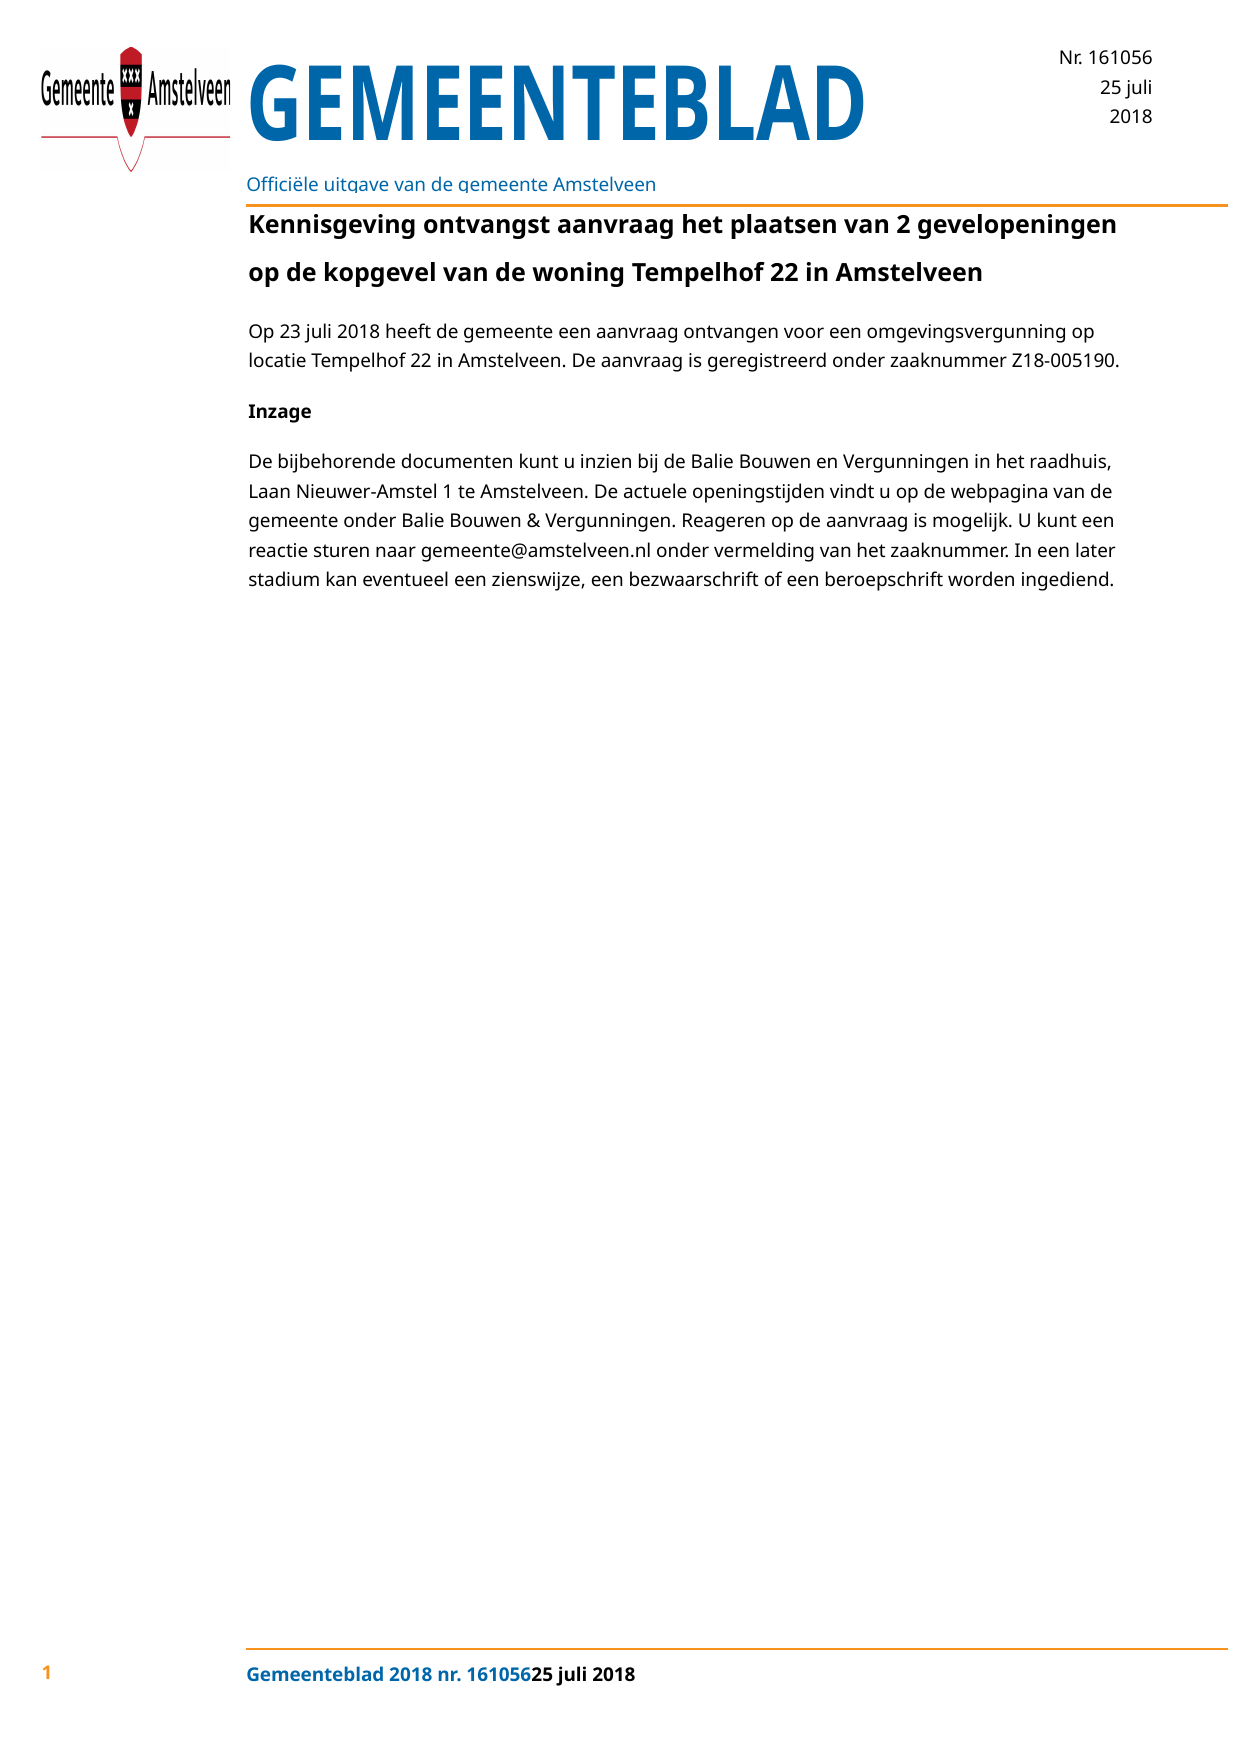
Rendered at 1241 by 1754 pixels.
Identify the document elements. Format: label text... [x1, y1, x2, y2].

text Inzage [248, 398, 1152, 424]
picture [41, 47, 231, 172]
text Kennisgeving ontvangst aanvraag het plaatsen van 2 gevelopeningen op de kopgevel van de woning Tempelhof 22 in Amstelveen [248, 207, 1152, 288]
text De bijbehorende documenten kunt u inzien bij de Balie Bouwen en Vergunningen in het raadhuis, Laan Nieuwer-Amstel 1 te Amstelveen. De actuele openingstijden vindt u op de webpagina van de gemeente onder Balie Bouwen & Vergunningen. Reageren op de aanvraag is mogelijk. U kunt een reactie sturen naar gemeente@amstelveen.nl onder vermelding van het zaaknummer. In een later stadium kan eventueel een zienswijze, een bezwaarschrift of een beroepschrift worden ingediend. [248, 448, 1152, 592]
text Op 23 juli 2018 heeft de gemeente een aanvraag ontvangen voor een omgevingsvergunning op locatie Tempelhof 22 in Amstelveen. De aanvraag is geregistreerd onder zaaknummer Z18-005190. [248, 318, 1152, 373]
